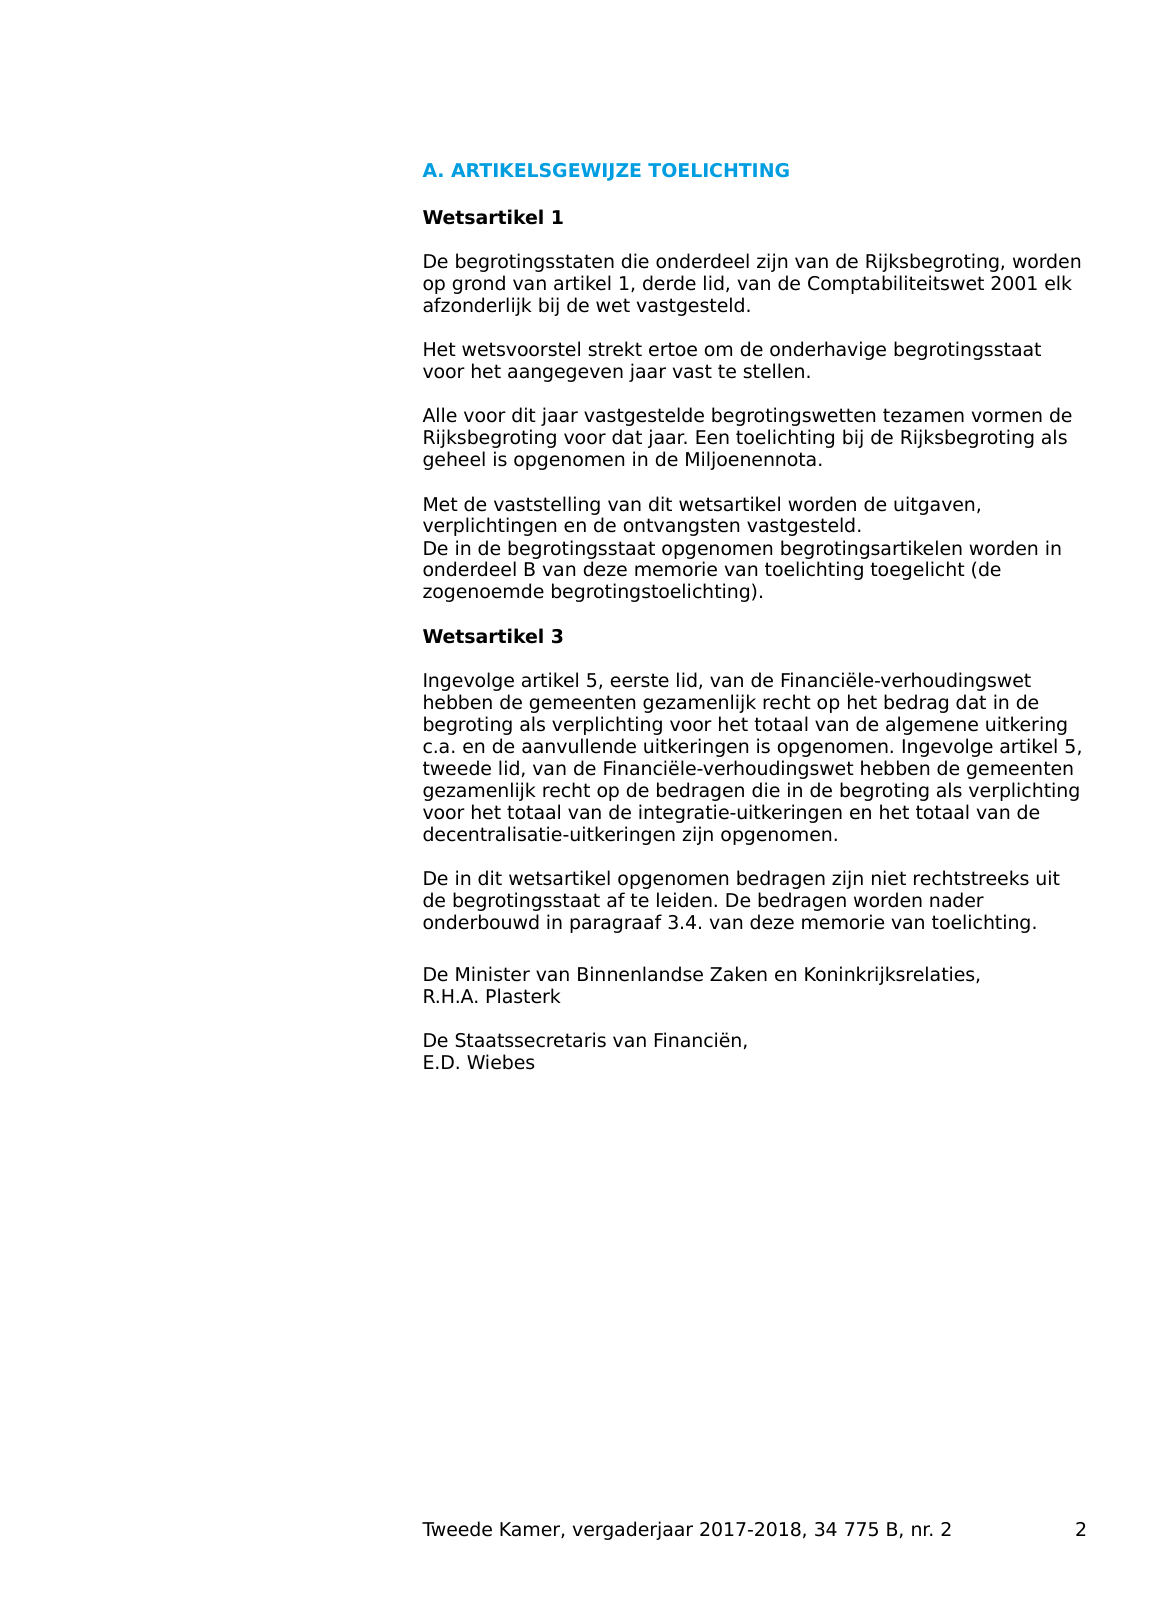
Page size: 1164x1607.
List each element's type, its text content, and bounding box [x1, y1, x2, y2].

subtitle Wetsartikel 3 [422, 626, 1087, 647]
subtitle A. ARTIKELSGEWIJZE TOELICHTING [422, 160, 1087, 182]
text De in dit wetsartikel opgenomen bedragen zijn niet rechtstreeks uit de begrotingsstaat af te leiden. De bedragen worden nader onderbouwd in paragraaf 3.4. van deze memorie van toelichting. [422, 868, 1087, 934]
text De begrotingsstaten die onderdeel zijn van de Rijksbegroting, worden op grond van artikel 1, derde lid, van de Comptabiliteitswet 2001 elk afzonderlijk bij de wet vastgesteld. [422, 251, 1087, 317]
text De in de begrotingsstaat opgenomen begrotingsartikelen worden in onderdeel B van deze memorie van toelichting toegelicht (de zogenoemde begrotingstoelichting). [422, 537, 1087, 603]
text Ingevolge artikel 5, eerste lid, van de Financiële-verhoudingswet hebben de gemeenten gezamenlijk recht op het bedrag dat in de begroting als verplichting voor het totaal van de algemene uitkering c.a. en de aanvullende uitkeringen is opgenomen. Ingevolge artikel 5, tweede lid, van de Financiële-verhoudingswet hebben de gemeenten gezamenlijk recht op de bedragen die in de begroting als verplichting voor het totaal van de integratie-uitkeringen en het totaal van de decentralisatie-uitkeringen zijn opgenomen. [422, 670, 1087, 846]
text De Minister van Binnenlandse Zaken en Koninkrijksrelaties, R.H.A. Plasterk [422, 964, 1087, 1008]
text Alle voor dit jaar vastgestelde begrotingswetten tezamen vormen de Rijksbegroting voor dat jaar. Een toelichting bij de Rijksbegroting als geheel is opgenomen in de Miljoenennota. [422, 405, 1087, 471]
text Met de vaststelling van dit wetsartikel worden de uitgaven, verplichtingen en de ontvangsten vastgesteld. [422, 493, 1087, 537]
subtitle Wetsartikel 1 [422, 207, 1087, 229]
text Het wetsvoorstel strekt ertoe om de onderhavige begrotingsstaat voor het aangegeven jaar vast te stellen. [422, 339, 1087, 383]
text De Staatssecretaris van Financiën, E.D. Wiebes [422, 1030, 1087, 1074]
